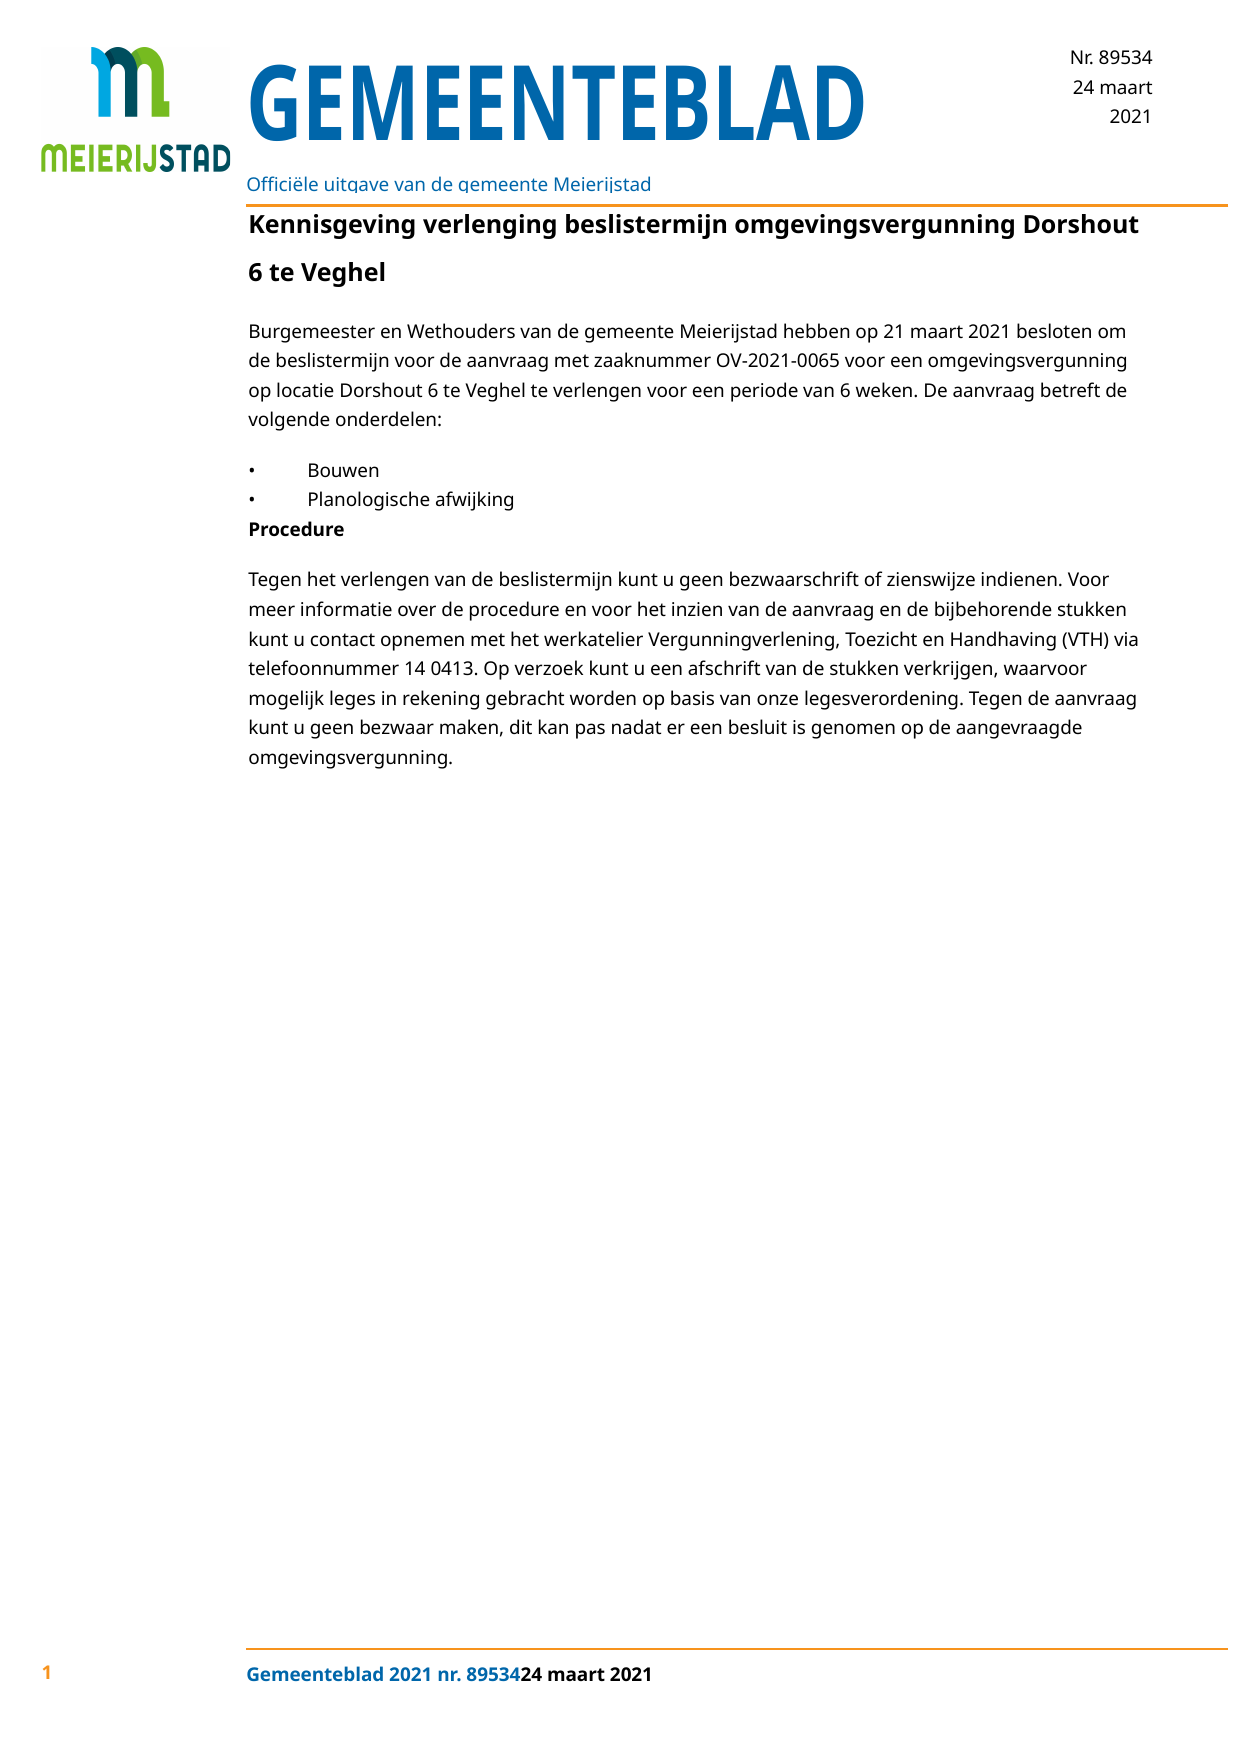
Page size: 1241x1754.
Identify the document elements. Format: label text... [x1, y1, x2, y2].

list Planologische afwijking [248, 487, 1152, 512]
text Burgemeester en Wethouders van de gemeente Meierijstad hebben op 21 maart 2021 besloten om de beslistermijn voor de aanvraag met zaaknummer OV-2021-0065 voor een omgevingsvergunning op locatie Dorshout 6 te Veghel te verlengen voor een periode van 6 weken. De aanvraag betreft de volgende onderdelen: [248, 318, 1152, 432]
picture [41, 47, 231, 172]
text Kennisgeving verlenging beslistermijn omgevingsvergunning Dorshout 6 te Veghel [248, 207, 1152, 288]
list Bouwen [248, 457, 1152, 483]
text Tegen het verlengen van de beslistermijn kunt u geen bezwaarschrift of zienswijze indienen. Voor meer informatie over de procedure en voor het inzien van de aanvraag en de bijbehorende stukken kunt u contact opnemen met het werkatelier Vergunningverlening, Toezicht en Handhaving (VTH) via telefoonnummer 14 0413. Op verzoek kunt u een afschrift van de stukken verkrijgen, waarvoor mogelijk leges in rekening gebracht worden op basis van onze legesverordening. Tegen de aanvraag kunt u geen bezwaar maken, dit kan pas nadat er een besluit is genomen op de aangevraagde omgevingsvergunning. [248, 567, 1152, 770]
text Procedure [248, 516, 1152, 542]
